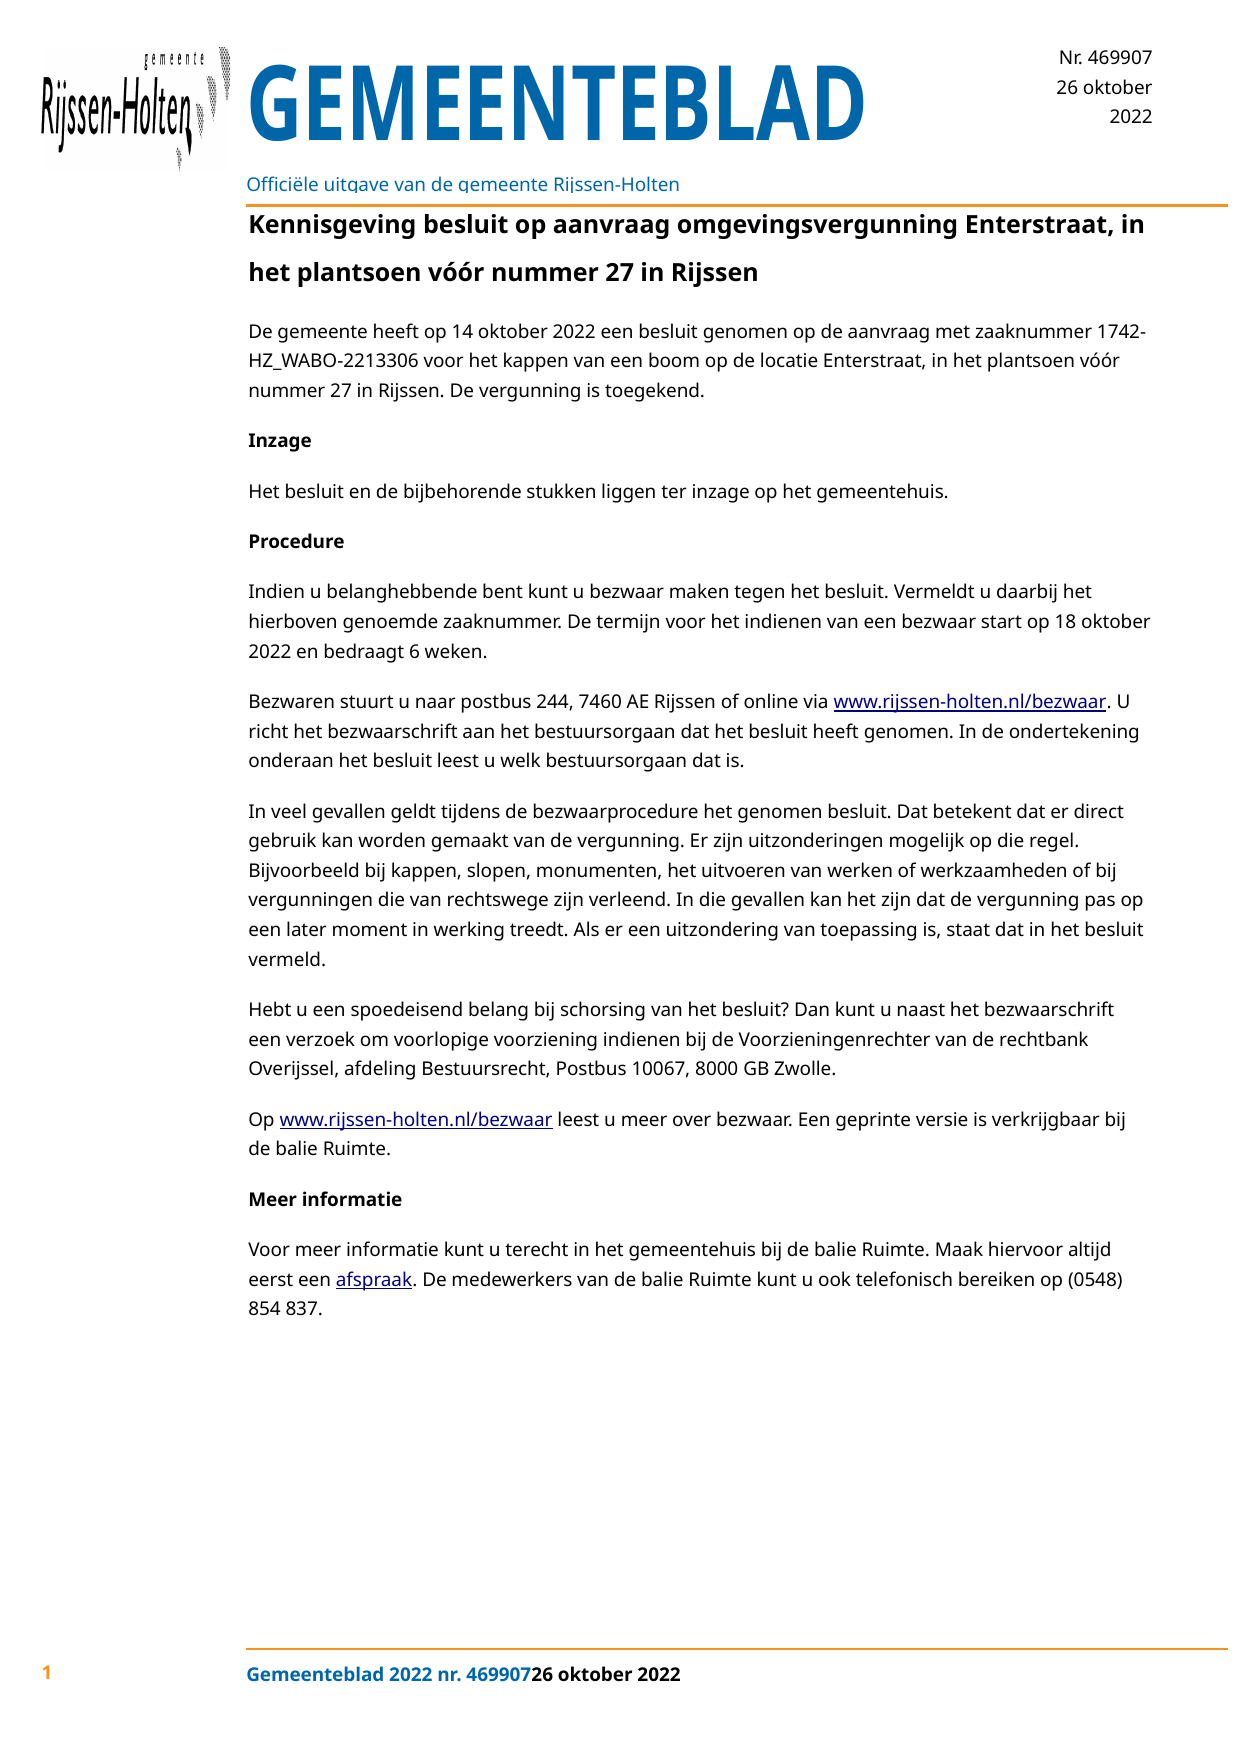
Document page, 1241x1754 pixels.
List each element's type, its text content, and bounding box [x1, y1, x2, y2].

text Op www.rijssen-holten.nl/bezwaar leest u meer over bezwaar. Een geprinte versie is verkrijgbaar bij de balie Ruimte. [248, 1106, 1152, 1161]
text Indien u belanghebbende bent kunt u bezwaar maken tegen het besluit. Vermeldt u daarbij het hierboven genoemde zaaknummer. De termijn voor het indienen van een bezwaar start op 18 oktober 2022 en bedraagt 6 weken. [248, 579, 1152, 664]
text Hebt u een spoedeisend belang bij schorsing van het besluit? Dan kunt u naast het bezwaarschrift een verzoek om voorlopige voorziening indienen bij de Voorzieningenrechter van de rechtbank Overijssel, afdeling Bestuursrecht, Postbus 10067, 8000 GB Zwolle. [248, 996, 1152, 1081]
text Bezwaren stuurt u naar postbus 244, 7460 AE Rijssen of online via www.rijssen-holten.nl/bezwaar. U richt het bezwaarschrift aan het bestuursorgaan dat het besluit heeft genomen. In de ondertekening onderaan het besluit leest u welk bestuursorgaan dat is. [248, 688, 1152, 773]
text De gemeente heeft op 14 oktober 2022 een besluit genomen op de aanvraag met zaaknummer 1742-HZ_WABO-2213306 voor het kappen van een boom op de locatie Enterstraat, in het plantsoen vóór nummer 27 in Rijssen. De vergunning is toegekend. [248, 318, 1152, 403]
text Het besluit en de bijbehorende stukken liggen ter inzage op het gemeentehuis. [248, 478, 1152, 504]
text Voor meer informatie kunt u terecht in het gemeentehuis bij de balie Ruimte. Maak hiervoor altijd eerst een afspraak. De medewerkers van de balie Ruimte kunt u ook telefonisch bereiken op (0548) 854 837. [248, 1236, 1152, 1321]
text Procedure [248, 528, 1152, 554]
picture [41, 47, 231, 172]
text Inzage [248, 427, 1152, 453]
text In veel gevallen geldt tijdens de bezwaarprocedure het genomen besluit. Dat betekent dat er direct gebruik kan worden gemaakt van de vergunning. Er zijn uitzonderingen mogelijk op die regel. Bijvoorbeeld bij kappen, slopen, monumenten, het uitvoeren van werken of werkzaamheden of bij vergunningen die van rechtswege zijn verleend. In die gevallen kan het zijn dat de vergunning pas op een later moment in werking treedt. Als er een uitzondering van toepassing is, staat dat in het besluit vermeld. [248, 798, 1152, 972]
text Kennisgeving besluit op aanvraag omgevingsvergunning Enterstraat, in het plantsoen vóór nummer 27 in Rijssen [248, 207, 1152, 288]
text Meer informatie [248, 1186, 1152, 1212]
